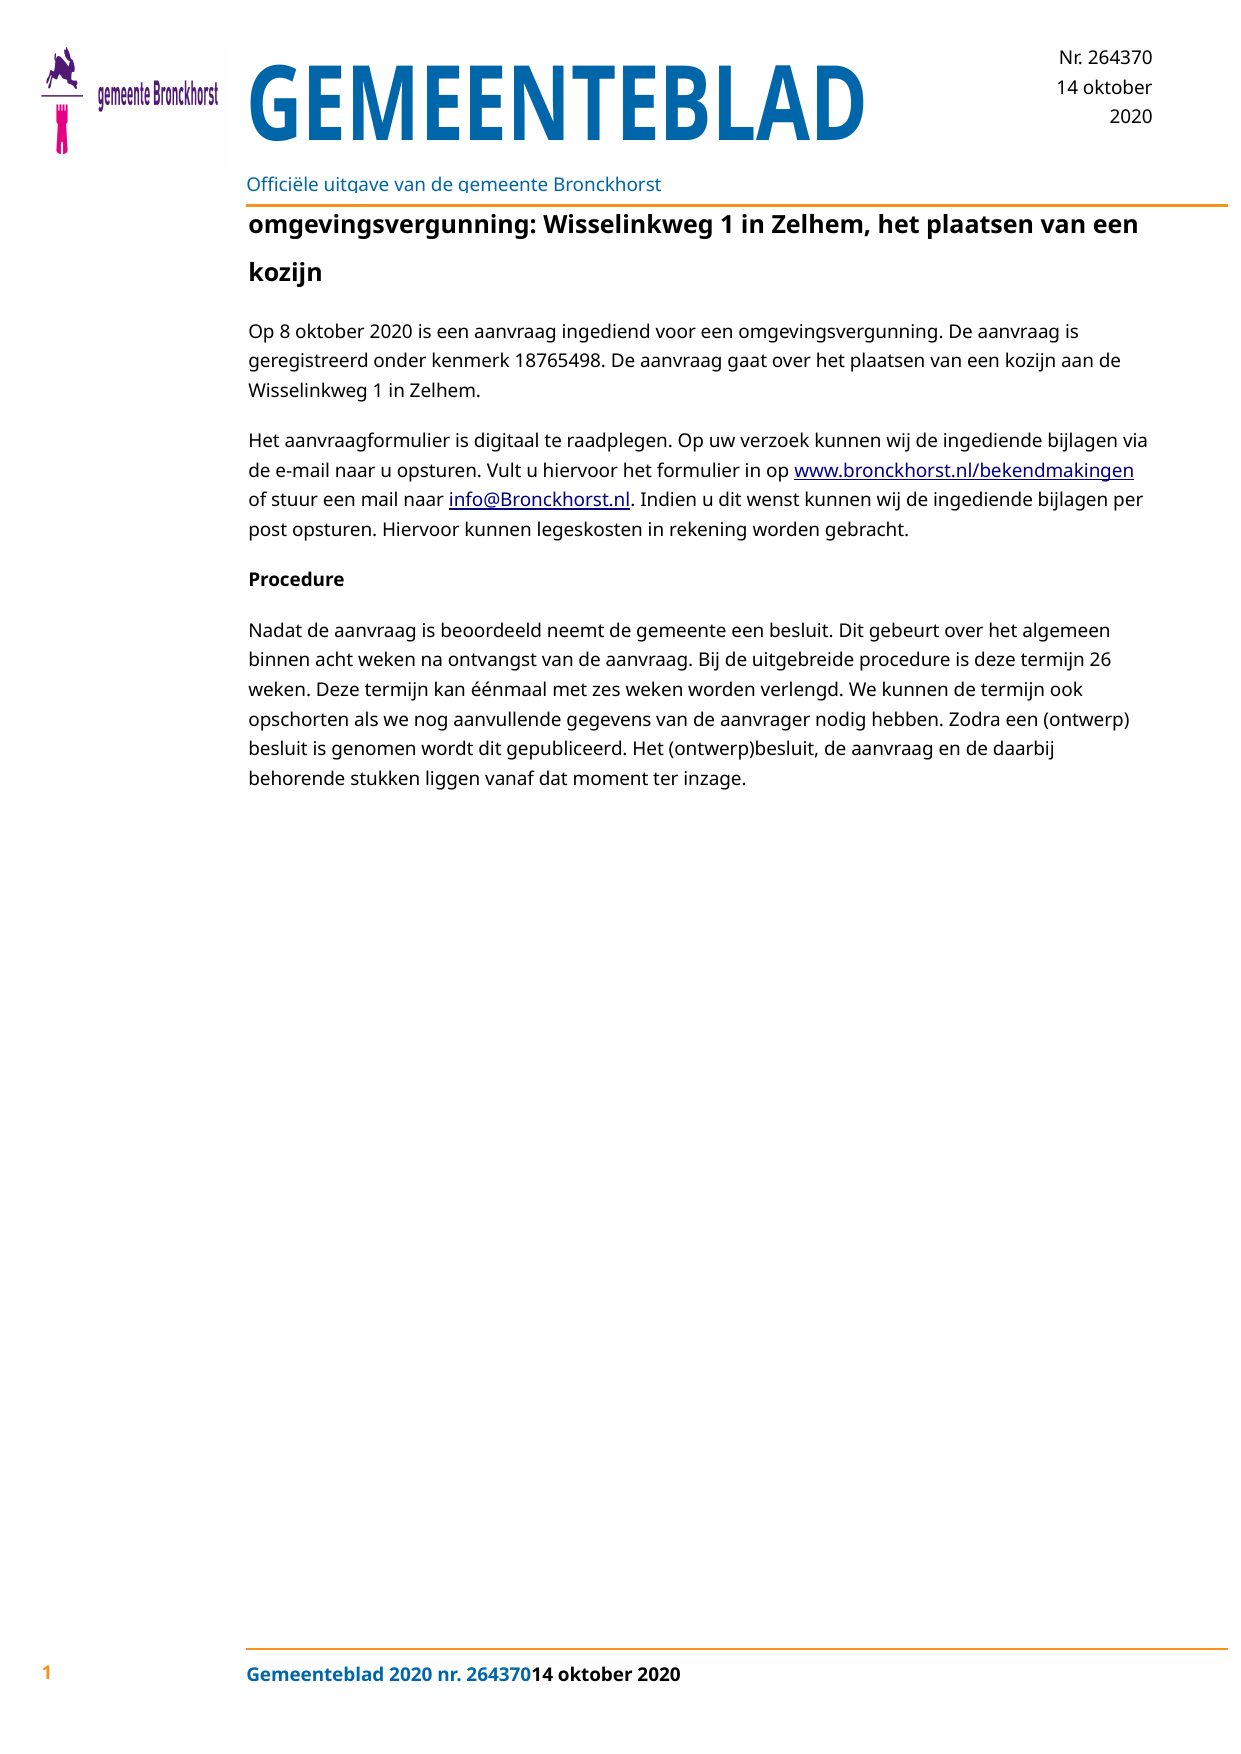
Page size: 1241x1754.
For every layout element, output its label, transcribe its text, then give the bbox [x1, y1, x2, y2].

text Op 8 oktober 2020 is een aanvraag ingediend voor een omgevingsvergunning. De aanvraag is geregistreerd onder kenmerk 18765498. De aanvraag gaat over het plaatsen van een kozijn aan de Wisselinkweg 1 in Zelhem. [248, 318, 1152, 403]
text Nadat de aanvraag is beoordeeld neemt de gemeente een besluit. Dit gebeurt over het algemeen binnen acht weken na ontvangst van de aanvraag. Bij de uitgebreide procedure is deze termijn 26 weken. Deze termijn kan éénmaal met zes weken worden verlengd. We kunnen de termijn ook opschorten als we nog aanvullende gegevens van de aanvrager nodig hebben. Zodra een (ontwerp) besluit is genomen wordt dit gepubliceerd. Het (ontwerp)besluit, de aanvraag en de daarbij behorende stukken liggen vanaf dat moment ter inzage. [248, 617, 1152, 791]
text omgevingsvergunning: Wisselinkweg 1 in Zelhem, het plaatsen van een kozijn [248, 207, 1152, 288]
text Het aanvraagformulier is digitaal te raadplegen. Op uw verzoek kunnen wij de ingediende bijlagen via de e-mail naar u opsturen. Vult u hiervoor het formulier in op www.bronckhorst.nl/bekendmakingen of stuur een mail naar info@Bronckhorst.nl. Indien u dit wenst kunnen wij de ingediende bijlagen per post opsturen. Hiervoor kunnen legeskosten in rekening worden gebracht. [248, 427, 1152, 542]
text Procedure [248, 567, 1152, 592]
picture [41, 47, 231, 172]
